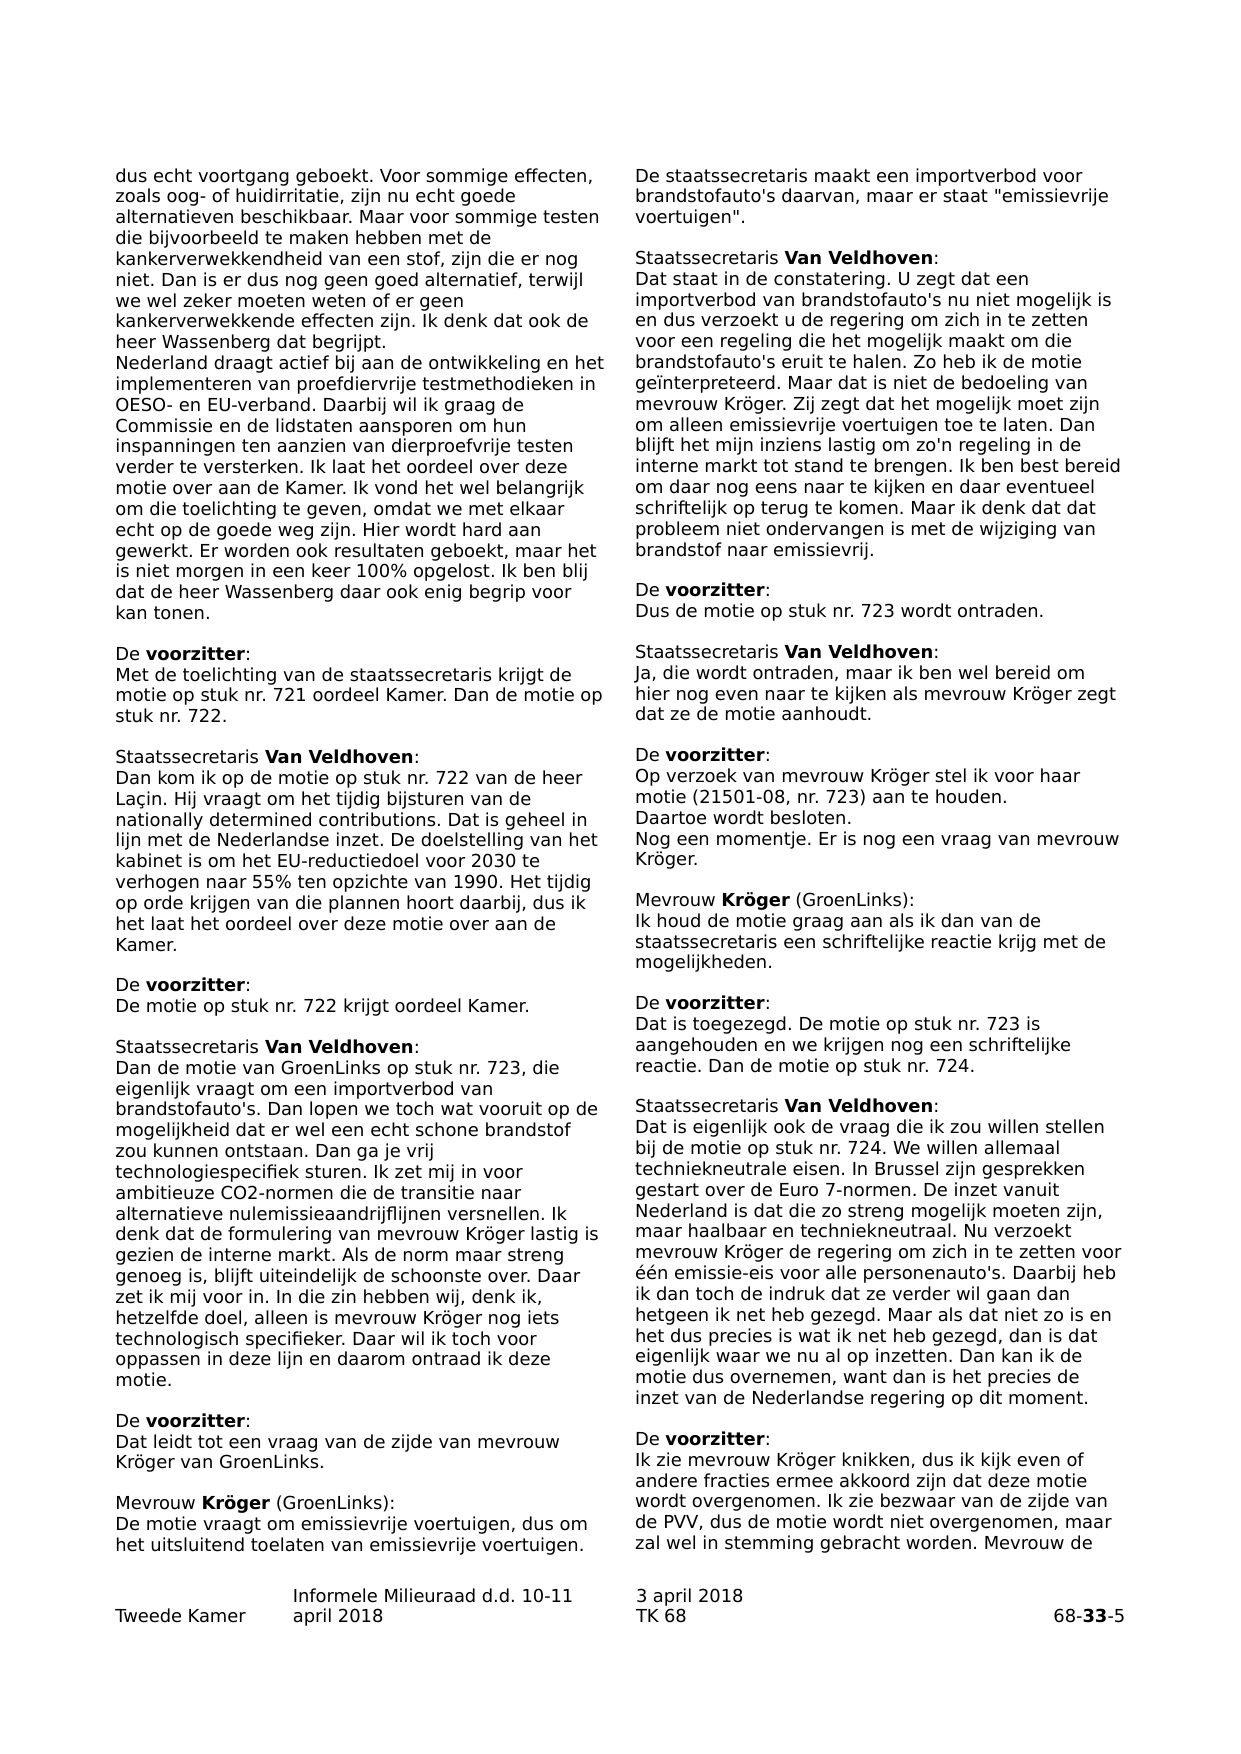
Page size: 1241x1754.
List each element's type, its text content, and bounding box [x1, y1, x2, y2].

text De voorzitter: [635, 1429, 1125, 1449]
text Met de toelichting van de staatssecretaris krijgt de motie op stuk nr. 721 oordeel Kamer. Dan de motie op stuk nr. 722. [115, 664, 605, 727]
text De motie vraagt om emissievrije voertuigen, dus om het uitsluitend toelaten van emissievrije voertuigen. [115, 1514, 605, 1556]
text De motie op stuk nr. 722 krijgt oordeel Kamer. [115, 996, 605, 1017]
text De voorzitter: [635, 745, 1125, 766]
text Op verzoek van mevrouw Kröger stel ik voor haar motie (21501-08, nr. 723) aan te houden. [635, 766, 1125, 807]
text Dat leidt tot een vraag van de zijde van mevrouw Kröger van GroenLinks. [115, 1431, 605, 1473]
text Staatssecretaris Van Veldhoven: [115, 747, 605, 768]
text dus echt voortgang geboekt. Voor sommige effecten, zoals oog- of huidirritatie, zijn nu echt goede alternatieven beschikbaar. Maar voor sommige testen die bijvoorbeeld te maken hebben met de kankerverwekkendheid van een stof, zijn die er nog niet. Dan is er dus nog geen goed alternatief, terwijl we wel zeker moeten weten of er geen kankerverwekkende effecten zijn. Ik denk dat ook de heer Wassenberg dat begrijpt. [115, 165, 605, 353]
text Ja, die wordt ontraden, maar ik ben wel bereid om hier nog even naar te kijken als mevrouw Kröger zegt dat ze de motie aanhoudt. [635, 662, 1125, 725]
text Dat is eigenlijk ook de vraag die ik zou willen stellen bij de motie op stuk nr. 724. We willen allemaal techniekneutrale eisen. In Brussel zijn gesprekken gestart over de Euro 7-normen. De inzet vanuit Nederland is dat die zo streng mogelijk moeten zijn, maar haalbaar en techniekneutraal. Nu verzoekt mevrouw Kröger de regering om zich in te zetten voor één emissie-eis voor alle personenauto's. Daarbij heb ik dan toch de indruk dat ze verder wil gaan dan hetgeen ik net heb gezegd. Maar als dat niet zo is en het dus precies is wat ik net heb gezegd, dan is dat eigenlijk waar we nu al op inzetten. Dan kan ik de motie dus overnemen, want dan is het precies de inzet van de Nederlandse regering op dit moment. [635, 1117, 1125, 1409]
text Dan de motie van GroenLinks op stuk nr. 723, die eigenlijk vraagt om een importverbod van brandstofauto's. Dan lopen we toch wat vooruit op de mogelijkheid dat er wel een echt schone brandstof zou kunnen ontstaan. Dan ga je vrij technologiespecifiek sturen. Ik zet mij in voor ambitieuze CO2-normen die de transitie naar alternatieve nulemissieaandrijflijnen versnellen. Ik denk dat de formulering van mevrouw Kröger lastig is gezien de interne markt. Als de norm maar streng genoeg is, blijft uiteindelijk de schoonste over. Daar zet ik mij voor in. In die zin hebben wij, denk ik, hetzelfde doel, alleen is mevrouw Kröger nog iets technologisch specifieker. Daar wil ik toch voor oppassen in deze lijn en daarom ontraad ik deze motie. [115, 1057, 605, 1391]
text Staatssecretaris Van Veldhoven: [635, 248, 1125, 268]
text Dan kom ik op de motie op stuk nr. 722 van de heer Laçin. Hij vraagt om het tijdig bijsturen van de nationally determined contributions. Dat is geheel in lijn met de Nederlandse inzet. De doelstelling van het kabinet is om het EU-reductiedoel voor 2030 te verhogen naar 55% ten opzichte van 1990. Het tijdig op orde krijgen van die plannen hoort daarbij, dus ik het laat het oordeel over deze motie over aan de Kamer. [115, 768, 605, 955]
text De voorzitter: [115, 1411, 605, 1431]
text De voorzitter: [115, 975, 605, 996]
text De voorzitter: [115, 644, 605, 664]
text Nederland draagt actief bij aan de ontwikkeling en het implementeren van proefdiervrije testmethodieken in OESO- en EU-verband. Daarbij wil ik graag de Commissie en de lidstaten aansporen om hun inspanningen ten aanzien van dierproefvrije testen verder te versterken. Ik laat het oordeel over deze motie over aan de Kamer. Ik vond het wel belangrijk om die toelichting te geven, omdat we met elkaar echt op de goede weg zijn. Hier wordt hard aan gewerkt. Er worden ook resultaten geboekt, maar het is niet morgen in een keer 100% opgelost. Ik ben blij dat de heer Wassenberg daar ook enig begrip voor kan tonen. [115, 353, 605, 624]
text Dat staat in de constatering. U zegt dat een importverbod van brandstofauto's nu niet mogelijk is en dus verzoekt u de regering om zich in te zetten voor een regeling die het mogelijk maakt om die brandstofauto's eruit te halen. Zo heb ik de motie geïnterpreteerd. Maar dat is niet de bedoeling van mevrouw Kröger. Zij zegt dat het mogelijk moet zijn om alleen emissievrije voertuigen toe te laten. Dan blijft het mijn inziens lastig om zo'n regeling in de interne markt tot stand te brengen. Ik ben best bereid om daar nog eens naar te kijken en daar eventueel schriftelijk op terug te komen. Maar ik denk dat dat probleem niet ondervangen is met de wijziging van brandstof naar emissievrij. [635, 268, 1125, 560]
text Staatssecretaris Van Veldhoven: [635, 1096, 1125, 1117]
text De voorzitter: [635, 993, 1125, 1014]
text Nog een momentje. Er is nog een vraag van mevrouw Kröger. [635, 828, 1125, 870]
text De staatssecretaris maakt een importverbod voor brandstofauto's daarvan, maar er staat "emissievrije voertuigen". [635, 165, 1125, 228]
text De voorzitter: [635, 580, 1125, 601]
text Mevrouw Kröger (GroenLinks): [635, 890, 1125, 911]
text Dat is toegezegd. De motie op stuk nr. 723 is aangehouden en we krijgen nog een schriftelijke reactie. Dan de motie op stuk nr. 724. [635, 1014, 1125, 1076]
text Staatssecretaris Van Veldhoven: [115, 1037, 605, 1057]
text Ik zie mevrouw Kröger knikken, dus ik kijk even of andere fracties ermee akkoord zijn dat deze motie wordt overgenomen. Ik zie bezwaar van de zijde van de PVV, dus de motie wordt niet overgenomen, maar zal wel in stemming gebracht worden. Mevrouw de [635, 1449, 1125, 1554]
text Ik houd de motie graag aan als ik dan van de staatssecretaris een schriftelijke reactie krijg met de mogelijkheden. [635, 911, 1125, 973]
text Mevrouw Kröger (GroenLinks): [115, 1493, 605, 1514]
text Dus de motie op stuk nr. 723 wordt ontraden. [635, 601, 1125, 622]
text Staatssecretaris Van Veldhoven: [635, 642, 1125, 662]
text Daartoe wordt besloten. [635, 807, 1125, 828]
